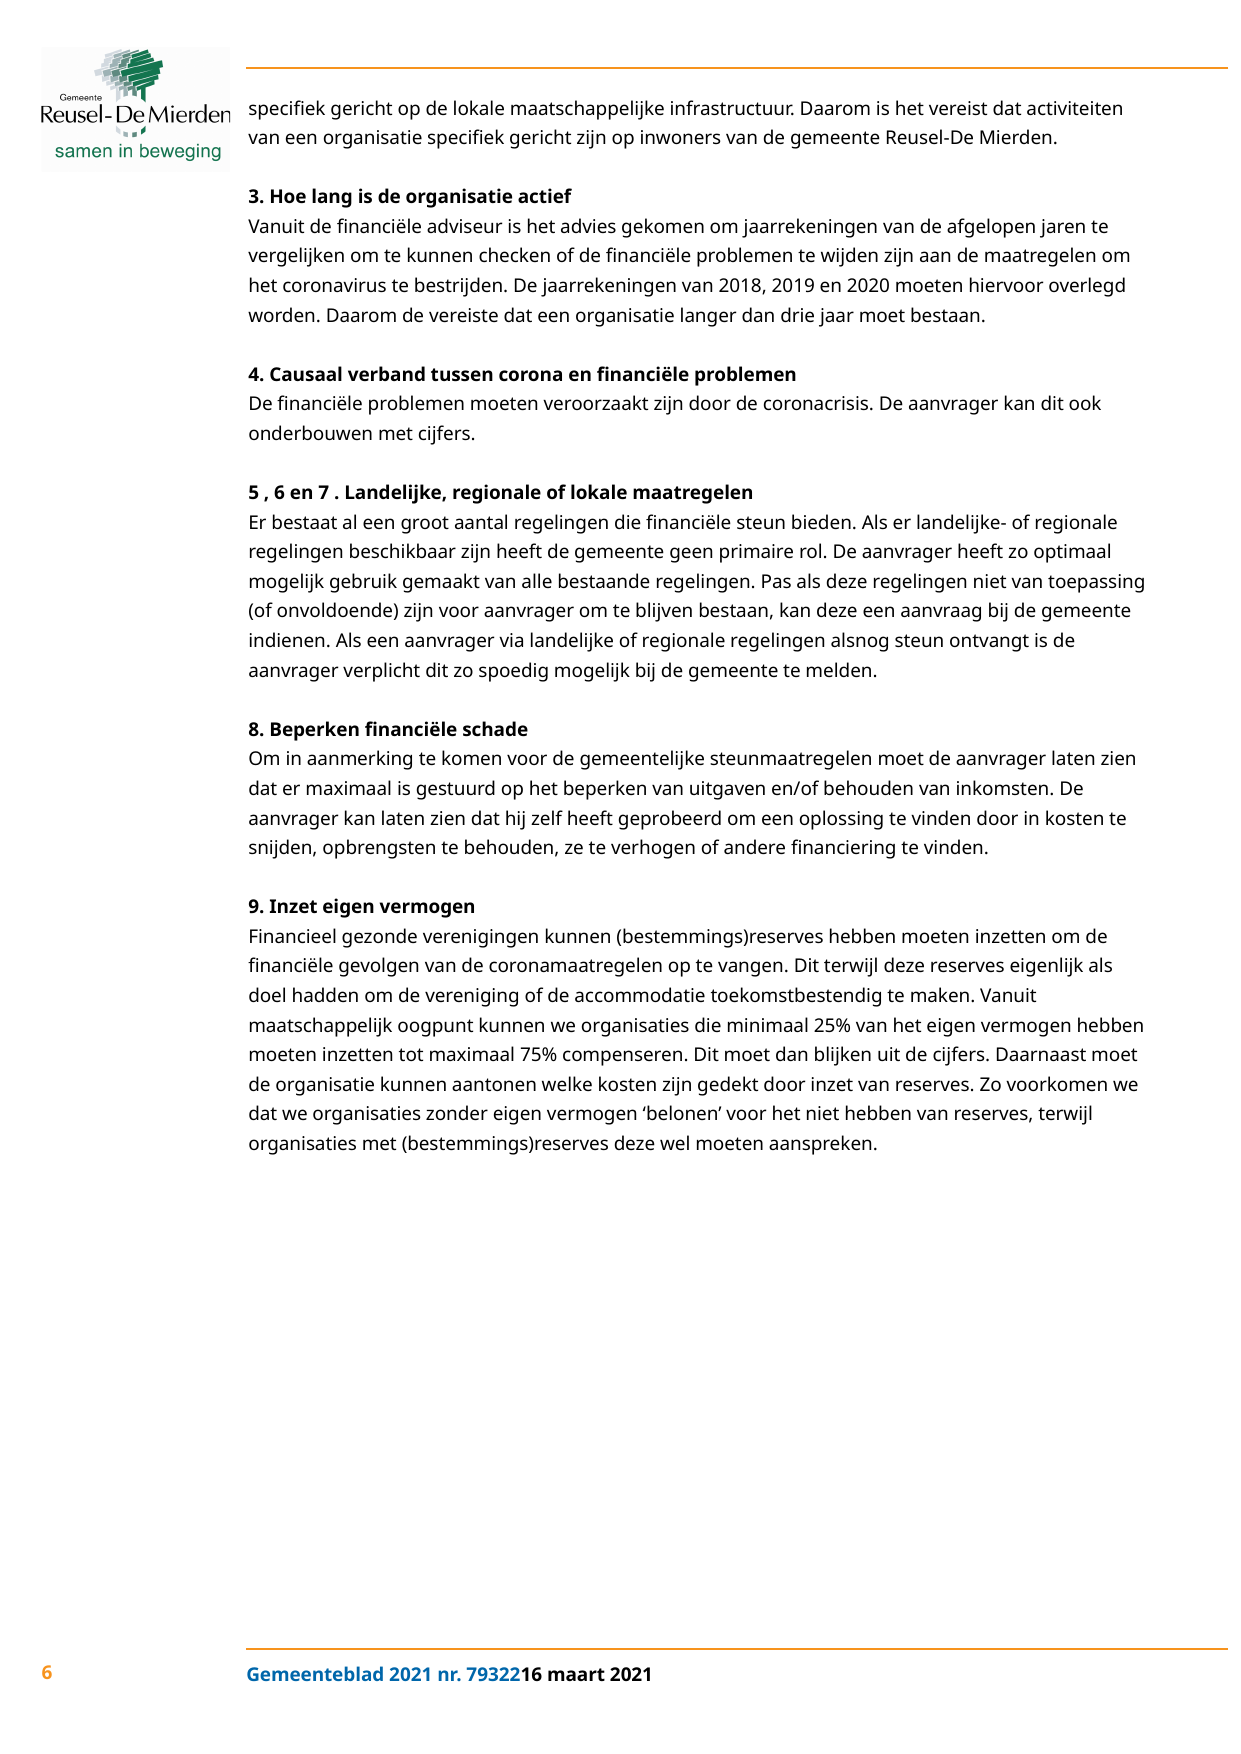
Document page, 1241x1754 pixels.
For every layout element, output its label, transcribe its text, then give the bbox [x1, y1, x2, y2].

text 4. Causaal verband tussen corona en financiële problemen [248, 361, 1152, 387]
text De financiële problemen moeten veroorzaakt zijn door de coronacrisis. De aanvrager kan dit ook onderbouwen met cijfers. [248, 391, 1152, 446]
text Financieel gezonde verenigingen kunnen (bestemmings)reserves hebben moeten inzetten om de financiële gevolgen van de coronamaatregelen op te vangen. Dit terwijl deze reserves eigenlijk als doel hadden om de vereniging of de accommodatie toekomstbestendig te maken. Vanuit maatschappelijk oogpunt kunnen we organisaties die minimaal 25% van het eigen vermogen hebben moeten inzetten tot maximaal 75% compenseren. Dit moet dan blijken uit de cijfers. Daarnaast moet de organisatie kunnen aantonen welke kosten zijn gedekt door inzet van reserves. Zo voorkomen we dat we organisaties zonder eigen vermogen ‘belonen’ voor het niet hebben van reserves, terwijl organisaties met (bestemmings)reserves deze wel moeten aanspreken. [248, 923, 1152, 1156]
picture [41, 47, 231, 172]
text Vanuit de financiële adviseur is het advies gekomen om jaarrekeningen van de afgelopen jaren te vergelijken om te kunnen checken of de financiële problemen te wijden zijn aan de maatregelen om het coronavirus te bestrijden. De jaarrekeningen van 2018, 2019 en 2020 moeten hiervoor overlegd worden. Daarom de vereiste dat een organisatie langer dan drie jaar moet bestaan. [248, 213, 1152, 328]
text Er bestaat al een groot aantal regelingen die financiële steun bieden. Als er landelijke- of regionale regelingen beschikbaar zijn heeft de gemeente geen primaire rol. De aanvrager heeft zo optimaal mogelijk gebruik gemaakt van alle bestaande regelingen. Pas als deze regelingen niet van toepassing (of onvoldoende) zijn voor aanvrager om te blijven bestaan, kan deze een aanvraag bij de gemeente indienen. Als een aanvrager via landelijke of regionale regelingen alsnog steun ontvangt is de aanvrager verplicht dit zo spoedig mogelijk bij de gemeente te melden. [248, 509, 1152, 683]
text Om in aanmerking te komen voor de gemeentelijke steunmaatregelen moet de aanvrager laten zien dat er maximaal is gestuurd op het beperken van uitgaven en/of behouden van inkomsten. De aanvrager kan laten zien dat hij zelf heeft geprobeerd om een oplossing te vinden door in kosten te snijden, opbrengsten te behouden, ze te verhogen of andere financiering te vinden. [248, 746, 1152, 860]
text 5 , 6 en 7 . Landelijke, regionale of lokale maatregelen [248, 479, 1152, 505]
text 9. Inzet eigen vermogen [248, 893, 1152, 919]
text specifiek gericht op de lokale maatschappelijke infrastructuur. Daarom is het vereist dat activiteiten van een organisatie specifiek gericht zijn op inwoners van de gemeente Reusel-De Mierden. [248, 95, 1152, 150]
text 3. Hoe lang is de organisatie actief [248, 183, 1152, 209]
text 8. Beperken financiële schade [248, 716, 1152, 742]
